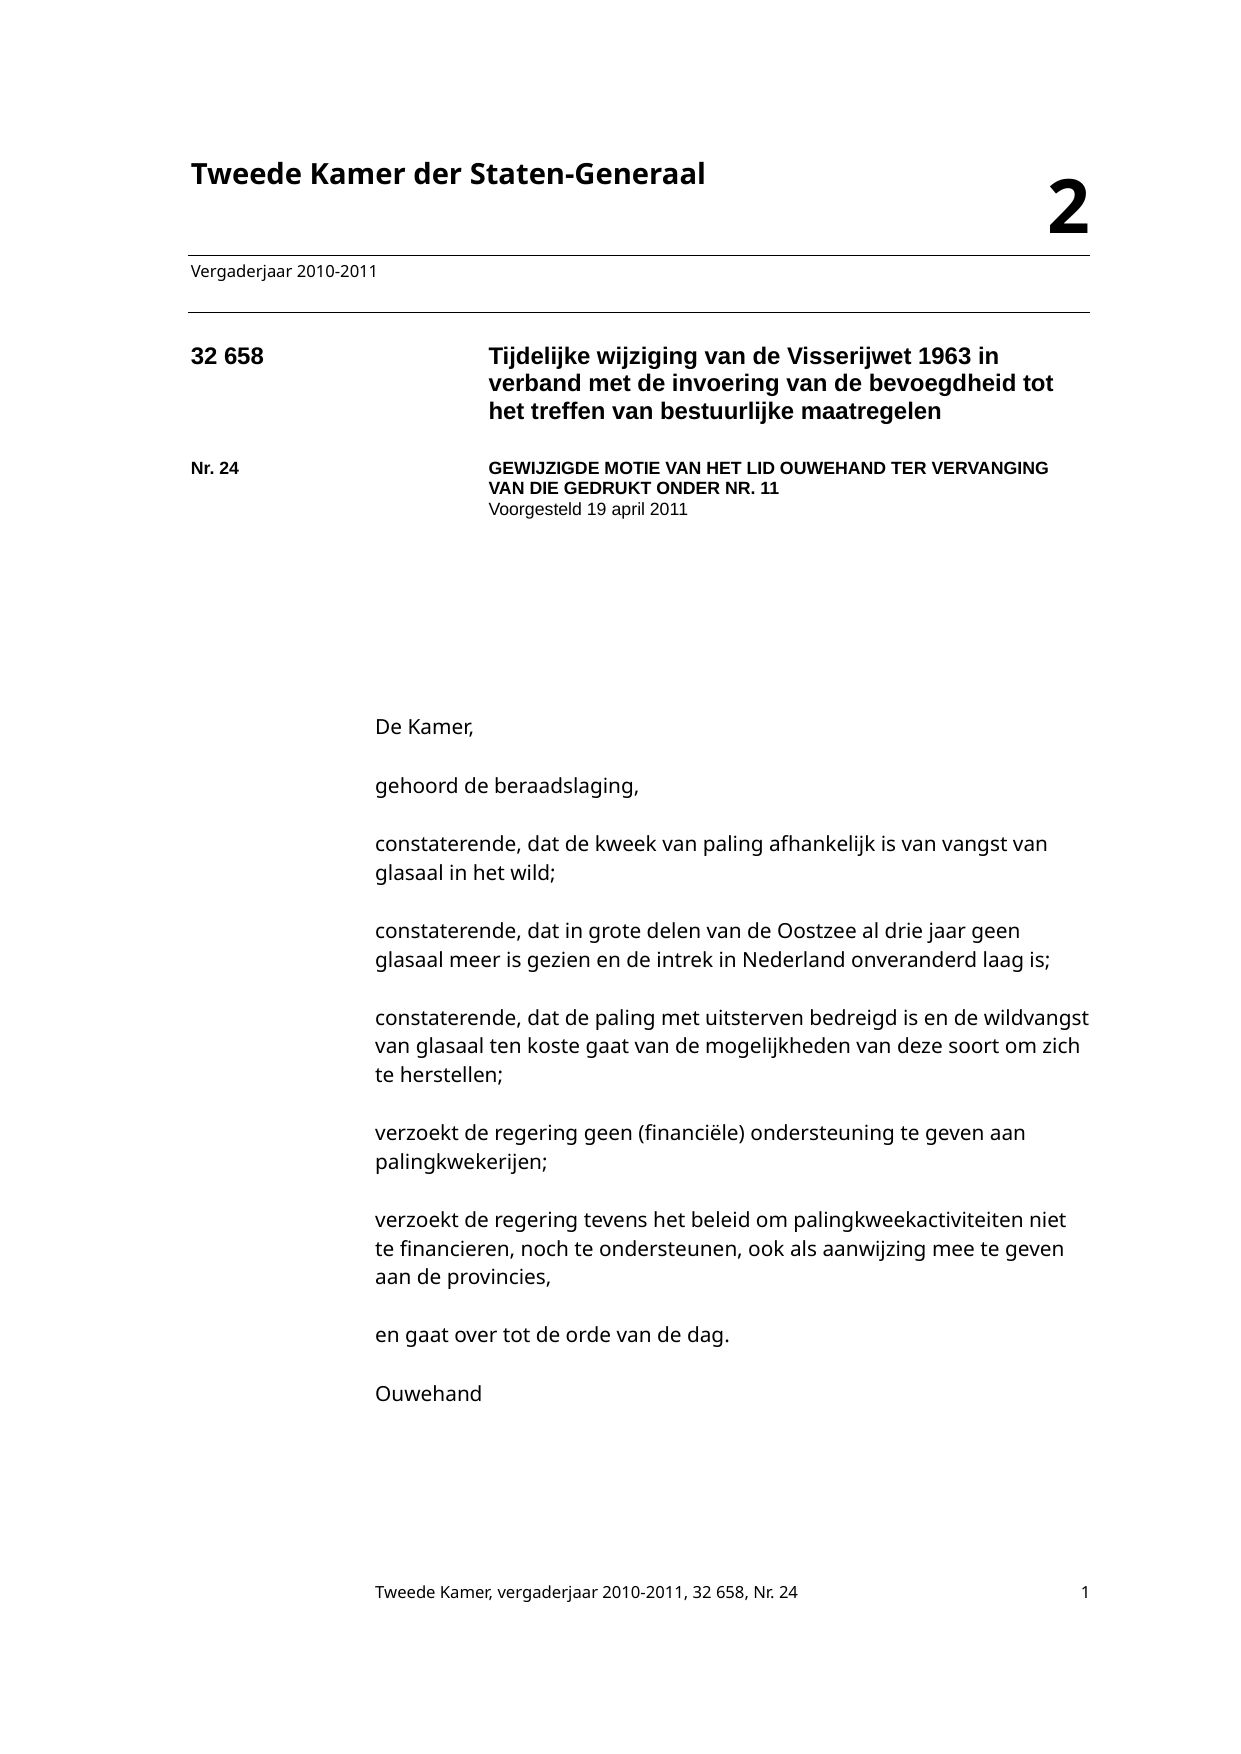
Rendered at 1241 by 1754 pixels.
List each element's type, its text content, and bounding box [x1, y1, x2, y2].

text Ouwehand [375, 1379, 1090, 1407]
text constaterende, dat de kweek van paling afhankelijk is van vangst van glasaal in het wild; [375, 829, 1090, 886]
table_cell 32 658 [188, 339, 485, 454]
table_header Tweede Kamer der Staten-Generaal [188, 150, 909, 255]
text en gaat over tot de orde van de dag. [375, 1321, 1090, 1349]
text De Kamer, [375, 712, 1090, 741]
table_cell Vergaderjaar 2010-2011 [188, 256, 485, 312]
text constaterende, dat in grote delen van de Oostzee al drie jaar geen glasaal meer is gezien en de intrek in Nederland onveranderd laag is; [375, 916, 1090, 973]
table_cell Nr. 24 [188, 455, 485, 594]
text constaterende, dat de paling met uitsterven bedreigd is en de wildvangst van glasaal ten koste gaat van de mogelijkheden van deze soort om zich te herstellen; [375, 1003, 1090, 1088]
text verzoekt de regering tevens het beleid om palingkweekactiviteiten niet te financieren, noch te ondersteunen, ook als aanwijzing mee te geven aan de provincies, [375, 1205, 1090, 1291]
table_cell Tijdelijke wijziging van de Visserijwet 1963 in verband met de invoering van de bevoegdheid tot het treffen van bestuurlijke maatregelen [485, 339, 1090, 454]
text verzoekt de regering geen (financiële) ondersteuning te geven aan palingkwekerijen; [375, 1118, 1090, 1175]
table_cell [188, 313, 485, 339]
text gehoord de beraadslaging, [375, 771, 1090, 799]
table_header 2 [910, 150, 1090, 255]
table_cell GEWIJZIGDE MOTIE VAN HET LID OUWEHAND TER VERVANGING VAN DIE GEDRUKT ONDER NR. 11 Voorgesteld 19 april 2011 [485, 455, 1090, 594]
table_cell [485, 313, 1090, 339]
table_cell [485, 256, 1090, 312]
